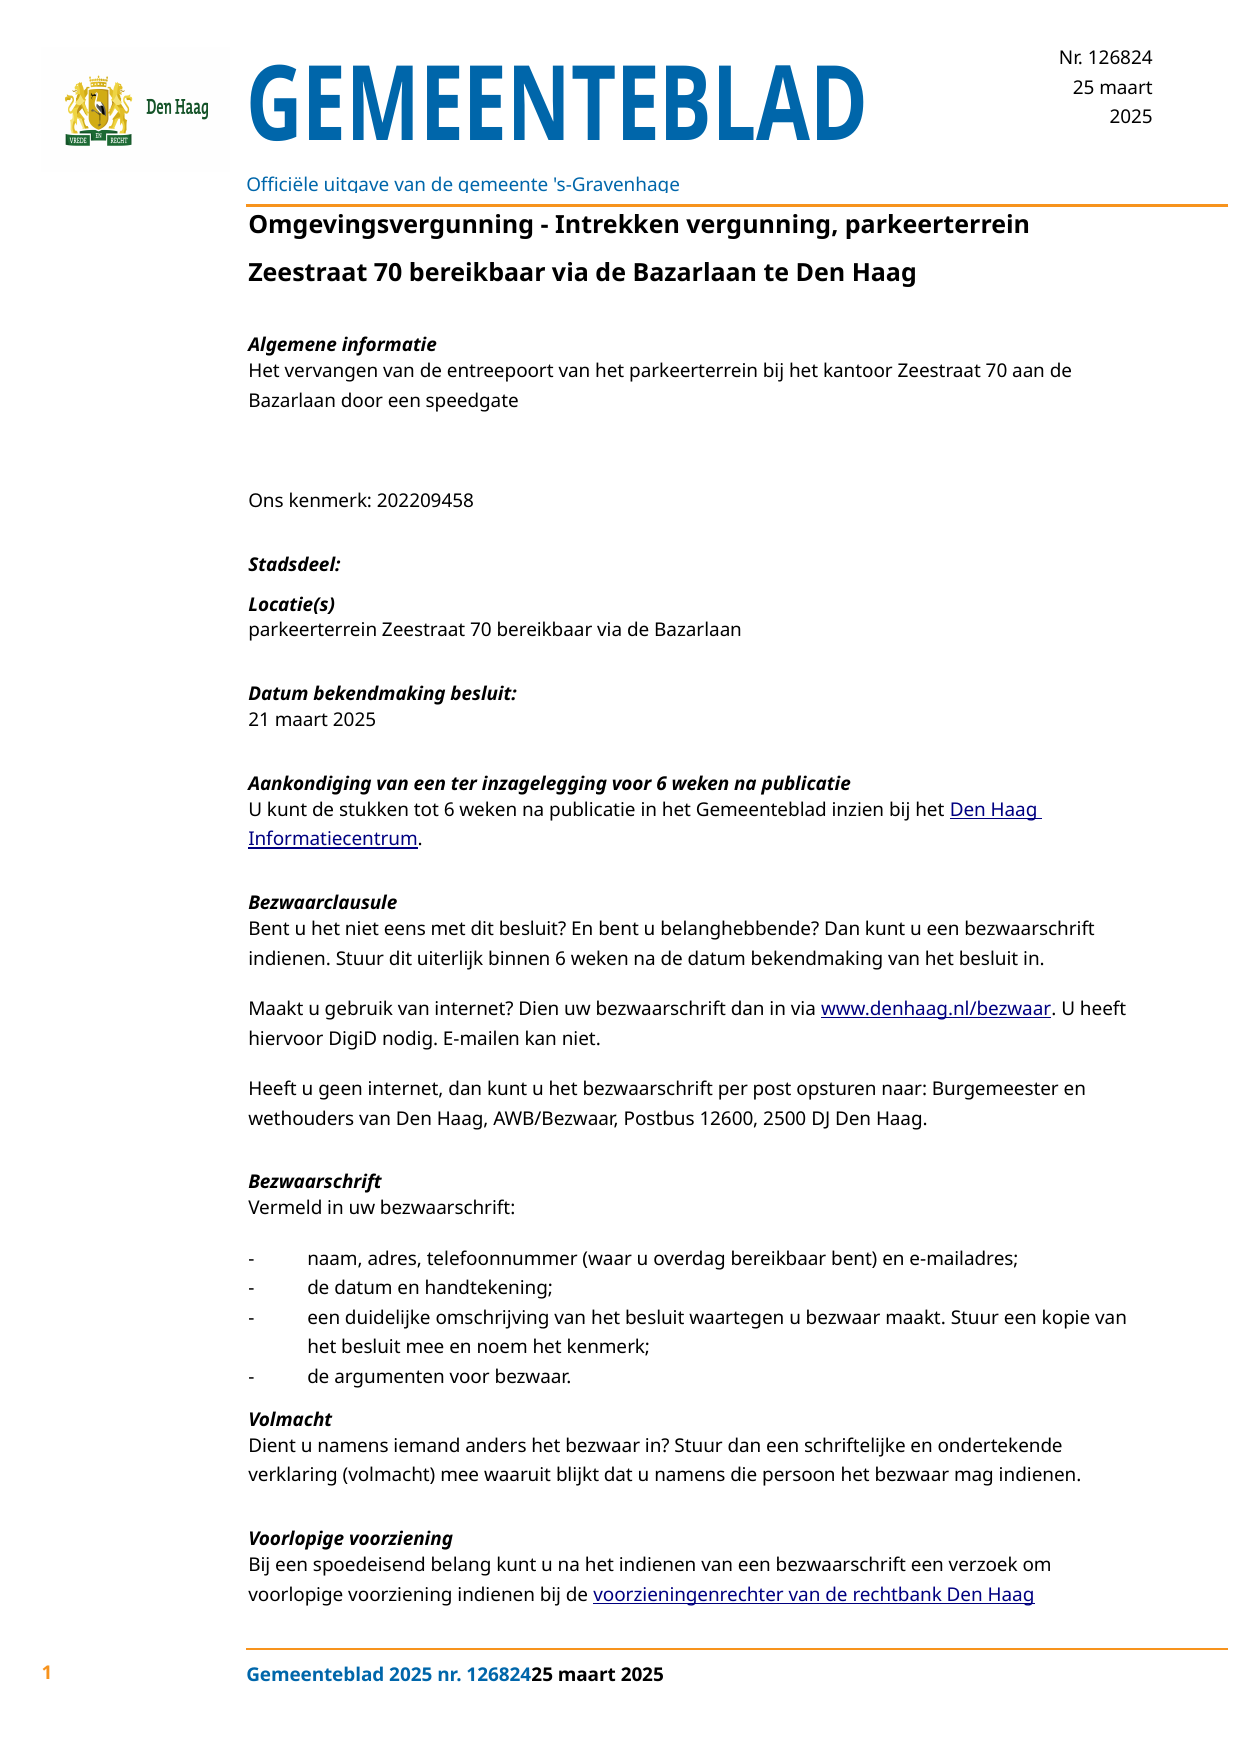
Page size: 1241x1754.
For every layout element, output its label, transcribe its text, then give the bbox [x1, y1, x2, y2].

text Vermeld in uw bezwaarschrift: [248, 1194, 1152, 1220]
text Ons kenmerk: 202209458 [248, 488, 1152, 513]
text Bezwaarclausule [248, 889, 1152, 915]
text Volmacht [248, 1406, 1152, 1432]
text Bij een spoedeisend belang kunt u na het indienen van een bezwaarschrift een verzoek om voorlopige voorziening indienen bij de voorzieningenrechter van de rechtbank Den Haag [248, 1551, 1152, 1607]
text 21 maart 2025 [248, 706, 1152, 732]
text Stadsdeel: [248, 552, 1152, 577]
text Voorlopige voorziening [248, 1526, 1152, 1551]
list de argumenten voor bezwaar. [248, 1363, 1152, 1389]
text Het vervangen van de entreepoort van het parkeerterrein bij het kantoor Zeestraat 70 aan de Bazarlaan door een speedgate [248, 357, 1152, 412]
text Dient u namens iemand anders het bezwaar in? Stuur dan een schriftelijke en ondertekende verklaring (volmacht) mee waaruit blijkt dat u namens die persoon het bezwaar mag indienen. [248, 1432, 1152, 1487]
text Algemene informatie [248, 331, 1152, 357]
text parkeerterrein Zeestraat 70 bereikbaar via de Bazarlaan [248, 617, 1152, 642]
picture [41, 47, 231, 172]
text Bezwaarschrift [248, 1169, 1152, 1194]
text Omgevingsvergunning - Intrekken vergunning, parkeerterrein Zeestraat 70 bereikbaar via de Bazarlaan te Den Haag [248, 207, 1152, 288]
text Aankondiging van een ter inzagelegging voor 6 weken na publicatie [248, 770, 1152, 796]
text Heeft u geen internet, dan kunt u het bezwaarschrift per post opsturen naar: Burgemeester en wethouders van Den Haag, AWB/Bezwaar, Postbus 12600, 2500 DJ Den Haag. [248, 1075, 1152, 1131]
text Locatie(s) [248, 591, 1152, 617]
list naam, adres, telefoonnummer (waar u overdag bereikbaar bent) en e-mailadres; [248, 1245, 1152, 1271]
text Datum bekendmaking besluit: [248, 681, 1152, 706]
list een duidelijke omschrijving van het besluit waartegen u bezwaar maakt. Stuur een kopie van het besluit mee en noem het kenmerk; [248, 1304, 1152, 1359]
list de datum en handtekening; [248, 1274, 1152, 1300]
text Bent u het niet eens met dit besluit? En bent u belanghebbende? Dan kunt u een bezwaarschrift indienen. Stuur dit uiterlijk binnen 6 weken na de datum bekendmaking van het besluit in. [248, 915, 1152, 971]
text Maakt u gebruik van internet? Dien uw bezwaarschrift dan in via www.denhaag.nl/bezwaar. U heeft hiervoor DigiD nodig. E-mailen kan niet. [248, 995, 1152, 1051]
text U kunt de stukken tot 6 weken na publicatie in het Gemeenteblad inzien bij het Den Haag Informatiecentrum. [248, 796, 1152, 851]
